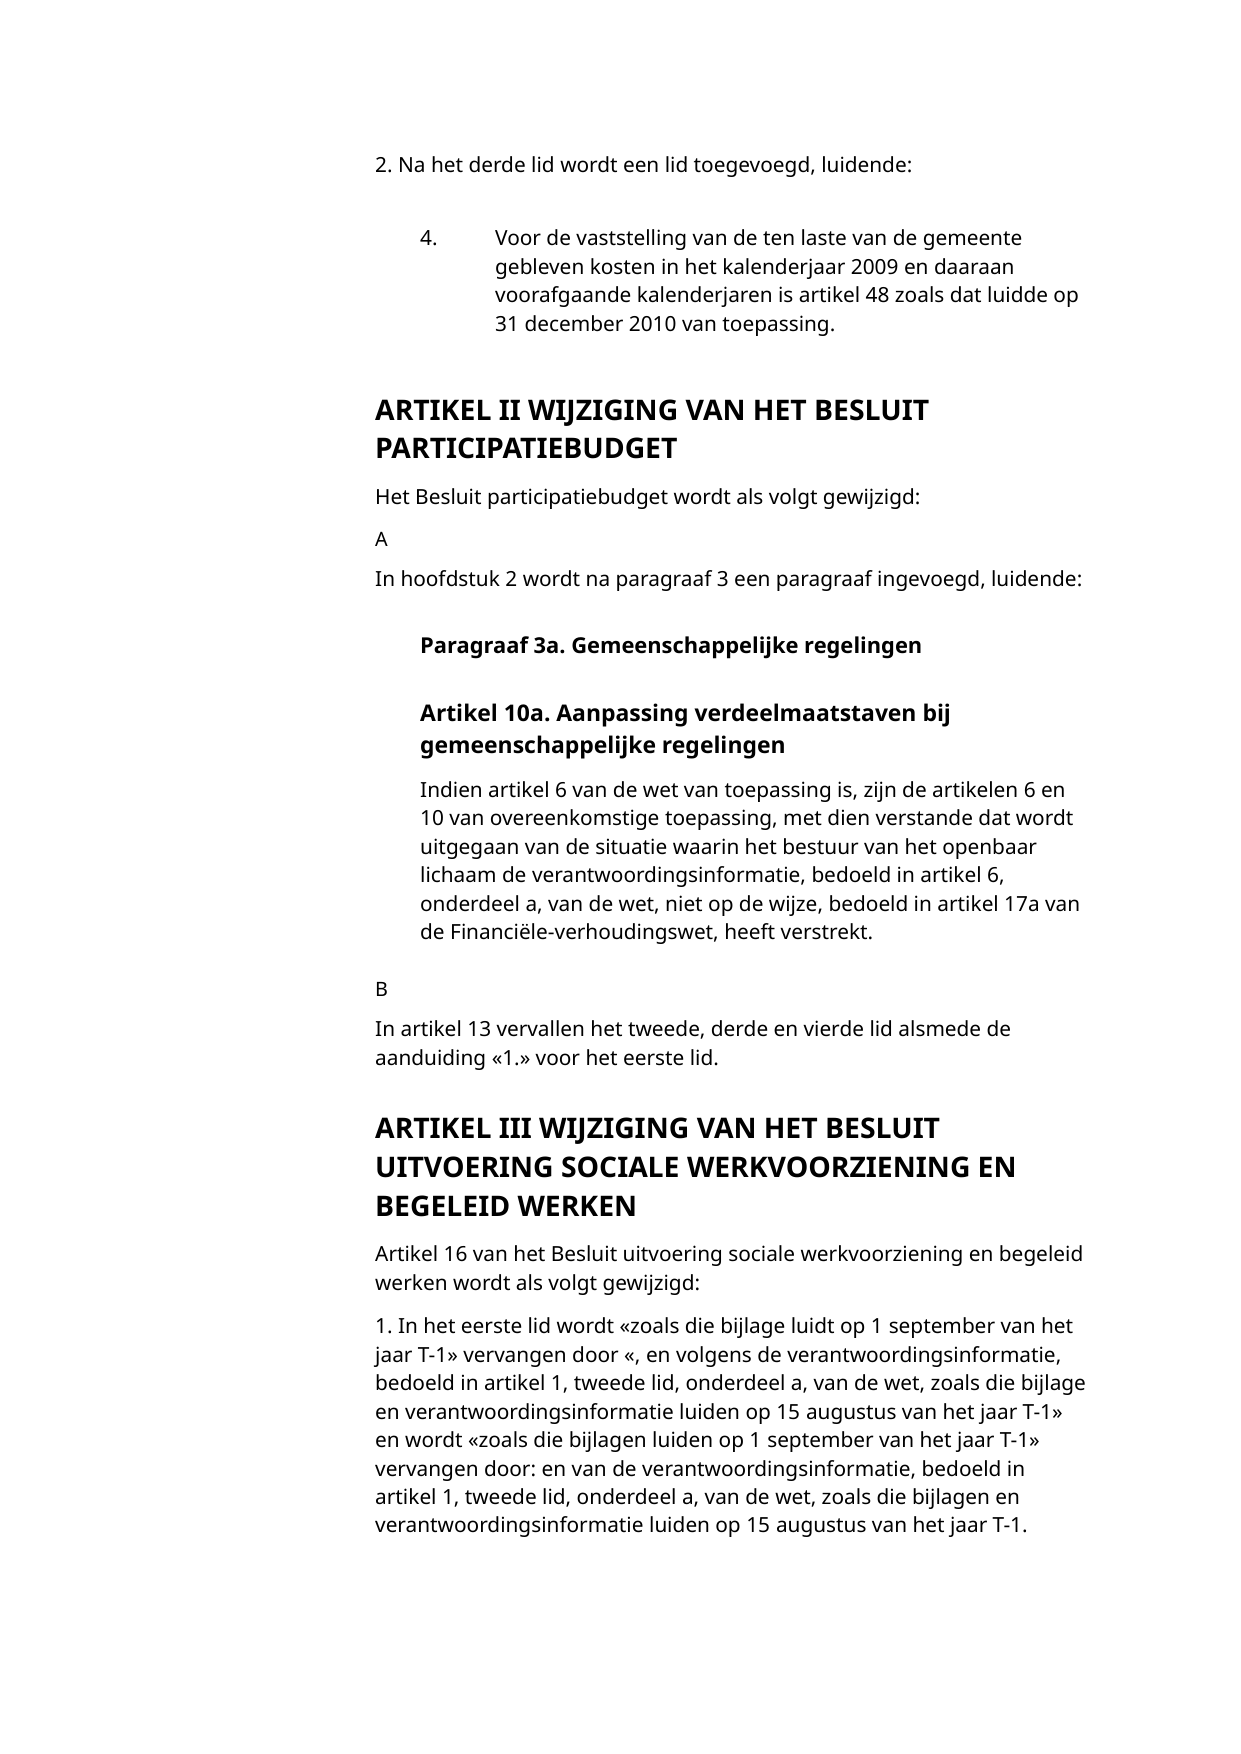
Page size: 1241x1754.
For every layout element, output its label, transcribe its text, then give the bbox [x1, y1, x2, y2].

text Indien artikel 6 van de wet van toepassing is, zijn de artikelen 6 en 10 van overeenkomstige toepassing, met dien verstande dat wordt uitgegaan van de situatie waarin het bestuur van het openbaar lichaam de verantwoordingsinformatie, bedoeld in artikel 6, onderdeel a, van de wet, niet op de wijze, bedoeld in artikel 17a van de Financiële-verhoudingswet, heeft verstrekt. [420, 775, 1090, 946]
subtitle Paragraaf 3a. Gemeenschappelijke regelingen [420, 630, 1090, 660]
text 1. In het eerste lid wordt «zoals die bijlage luidt op 1 september van het jaar T-1» vervangen door «, en volgens de verantwoordingsinformatie, bedoeld in artikel 1, tweede lid, onderdeel a, van de wet, zoals die bijlage en verantwoordingsinformatie luiden op 15 augustus van het jaar T-1» en wordt «zoals die bijlagen luiden op 1 september van het jaar T-1» vervangen door: en van de verantwoordingsinformatie, bedoeld in artikel 1, tweede lid, onderdeel a, van de wet, zoals die bijlagen en verantwoordingsinformatie luiden op 15 augustus van het jaar T-1. [375, 1311, 1090, 1539]
text In hoofdstuk 2 wordt na paragraaf 3 een paragraaf ingevoegd, luidende: [375, 564, 1090, 593]
text A [375, 525, 1090, 552]
text Artikel 16 van het Besluit uitvoering sociale werkvoorziening en begeleid werken wordt als volgt gewijzigd: [375, 1239, 1090, 1296]
text In artikel 13 vervallen het tweede, derde en vierde lid alsmede de aanduiding «1.» voor het eerste lid. [375, 1014, 1090, 1071]
subtitle ARTIKEL III WIJZIGING VAN HET BESLUIT UITVOERING SOCIALE WERKVOORZIENING EN BEGELEID WERKEN [375, 1109, 1090, 1224]
text 2. Na het derde lid wordt een lid toegevoegd, luidende: [375, 150, 1090, 178]
subtitle Artikel 10a. Aanpassing verdeelmaatstaven bij gemeenschappelijke regelingen [420, 697, 1090, 760]
text B [375, 976, 1090, 1002]
subtitle ARTIKEL II WIJZIGING VAN HET BESLUIT PARTICIPATIEBUDGET [375, 390, 1090, 467]
list Voor de vaststelling van de ten laste van de gemeente gebleven kosten in het kalenderjaar 2009 en daaraan voorafgaande kalenderjaren is artikel 48 zoals dat luidde op 31 december 2010 van toepassing. [420, 223, 1090, 337]
text Het Besluit participatiebudget wordt als volgt gewijzigd: [375, 482, 1090, 510]
